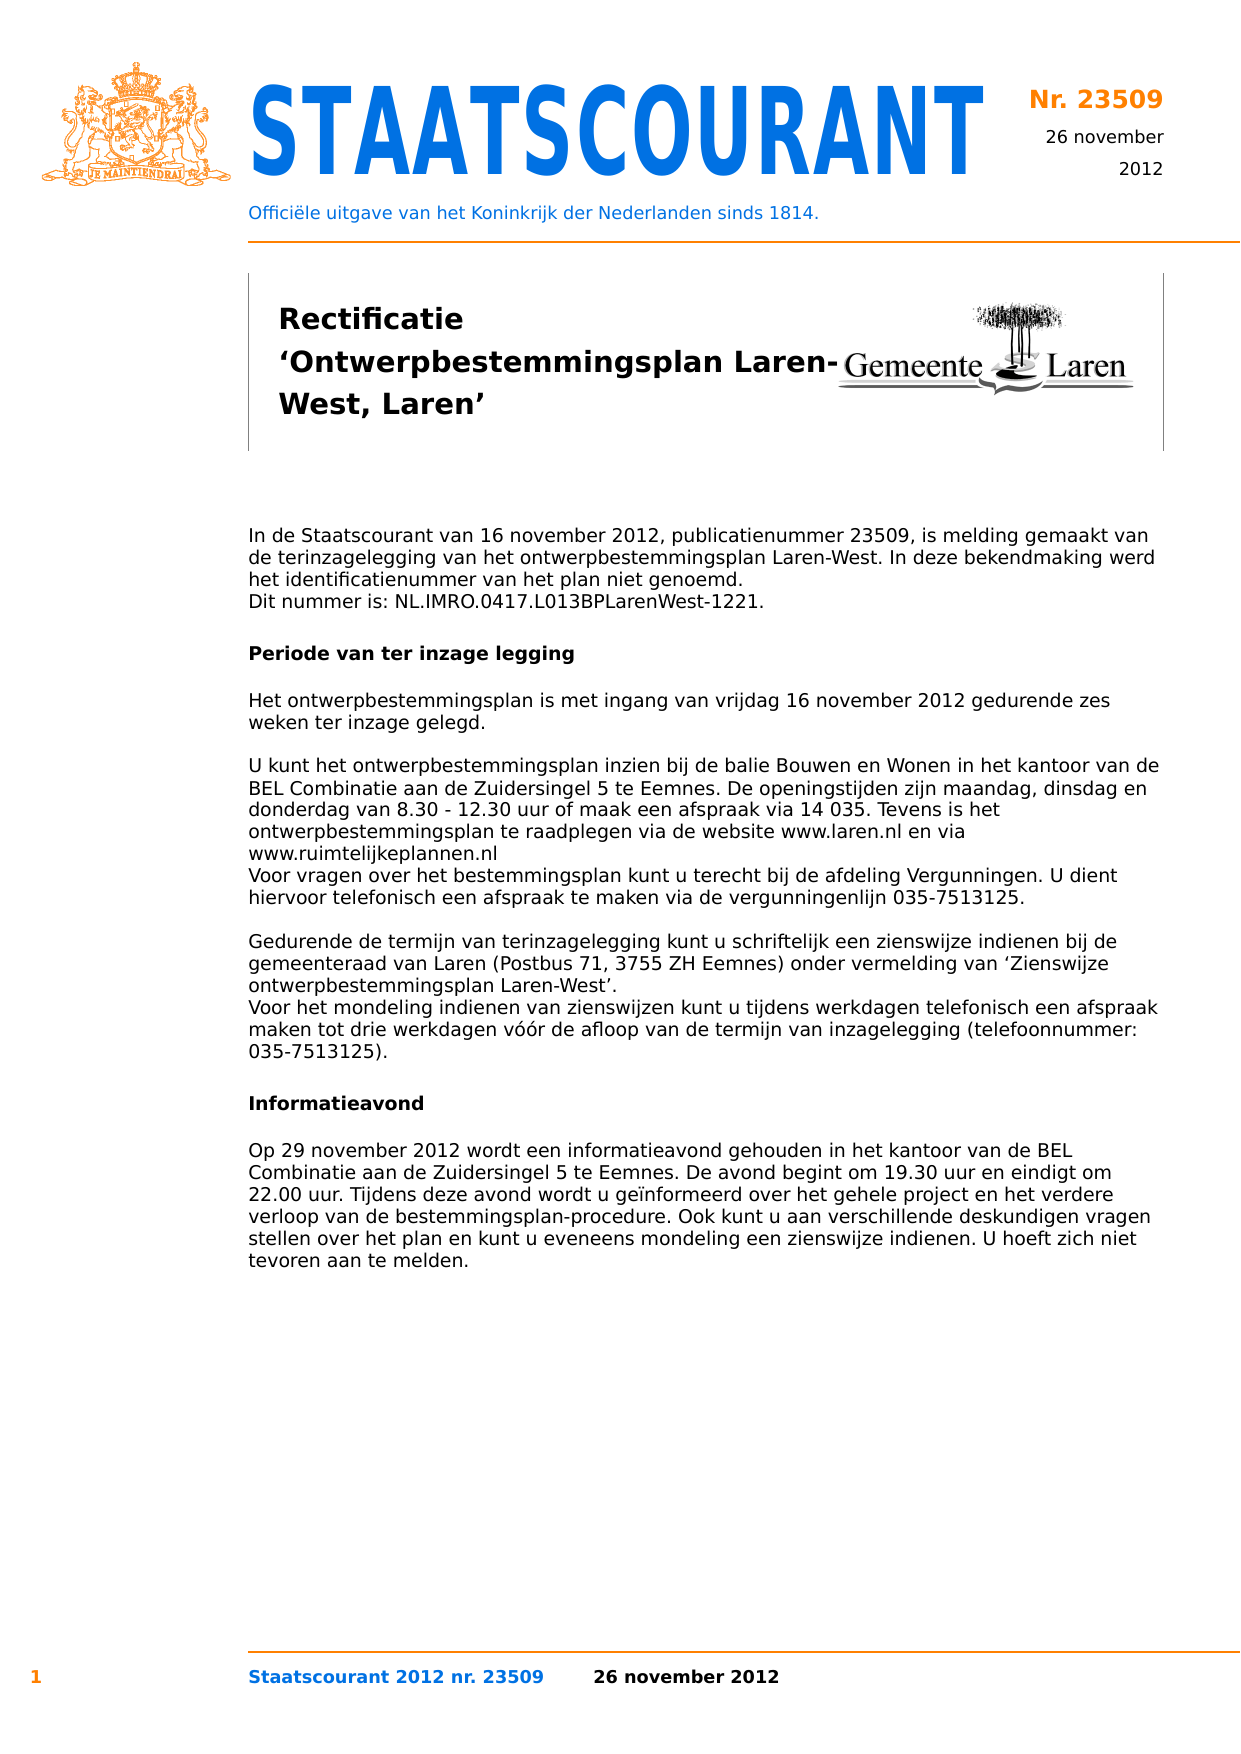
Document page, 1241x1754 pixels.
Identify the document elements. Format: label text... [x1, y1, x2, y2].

text Voor het mondeling indienen van zienswijzen kunt u tijdens werkdagen telefonisch een afspraak maken tot drie werkdagen vóór de afloop van de termijn van inzagelegging (telefoonnummer: 035-7513125). [248, 997, 1163, 1063]
table_cell 26 november [998, 121, 1240, 153]
table_header [25, 62, 248, 241]
text Het ontwerpbestemmingsplan is met ingang van vrijdag 16 november 2012 gedurende zes weken ter inzage gelegd. [248, 689, 1163, 733]
table_header STAATSCOURANT [248, 62, 998, 203]
text In de Staatscourant van 16 november 2012, publicatienummer 23509, is melding gemaakt van de terinzagelegging van het ontwerpbestemmingsplan Laren-West. In deze bekendmaking werd het identificatienummer van het plan niet genoemd. [248, 525, 1163, 591]
subtitle Rectificatie ‘Ontwerpbestemmingsplan Laren-West, Laren’ [249, 273, 1163, 451]
text Dit nummer is: NL.IMRO.0417.L013BPLarenWest-1221. [248, 591, 1163, 613]
table_cell Officiële uitgave van het Koninkrijk der Nederlanden sinds 1814. [248, 203, 1240, 241]
text Gedurende de termijn van terinzagelegging kunt u schriftelijk een zienswijze indienen bij de gemeenteraad van Laren (Postbus 71, 3755 ZH Eemnes) onder vermelding van ‘Zienswijze ontwerpbestemmingsplan Laren-West’. [248, 931, 1163, 997]
text Op 29 november 2012 wordt een informatieavond gehouden in het kantoor van de BEL Combinatie aan de Zuidersingel 5 te Eemnes. De avond begint om 19.30 uur en eindigt om 22.00 uur. Tijdens deze avond wordt u geïnformeerd over het gehele project en het verdere verloop van de bestemmingsplan-procedure. Ook kunt u aan verschillende deskundigen vragen stellen over het plan en kunt u eveneens mondeling een zienswijze indienen. U hoeft zich niet tevoren aan te melden. [248, 1140, 1163, 1272]
table_header Nr. 23509 [998, 62, 1240, 121]
text U kunt het ontwerpbestemmingsplan inzien bij de balie Bouwen en Wonen in het kantoor van de BEL Combinatie aan de Zuidersingel 5 te Eemnes. De openingstijden zijn maandag, dinsdag en donderdag van 8.30 - 12.30 uur of maak een afspraak via 14 035. Tevens is het ontwerpbestemmingsplan te raadplegen via de website www.laren.nl en via www.ruimtelijkeplannen.nl [248, 755, 1163, 865]
picture [41, 62, 231, 186]
text Voor vragen over het bestemmingsplan kunt u terecht bij de afdeling Vergunningen. U dient hiervoor telefonisch een afspraak te maken via de vergunningenlijn 035-7513125. [248, 865, 1163, 909]
subtitle Informatieavond [248, 1093, 1163, 1115]
table_cell 2012 [998, 153, 1240, 203]
picture [838, 302, 1134, 397]
subtitle Periode van ter inzage legging [248, 643, 1163, 664]
